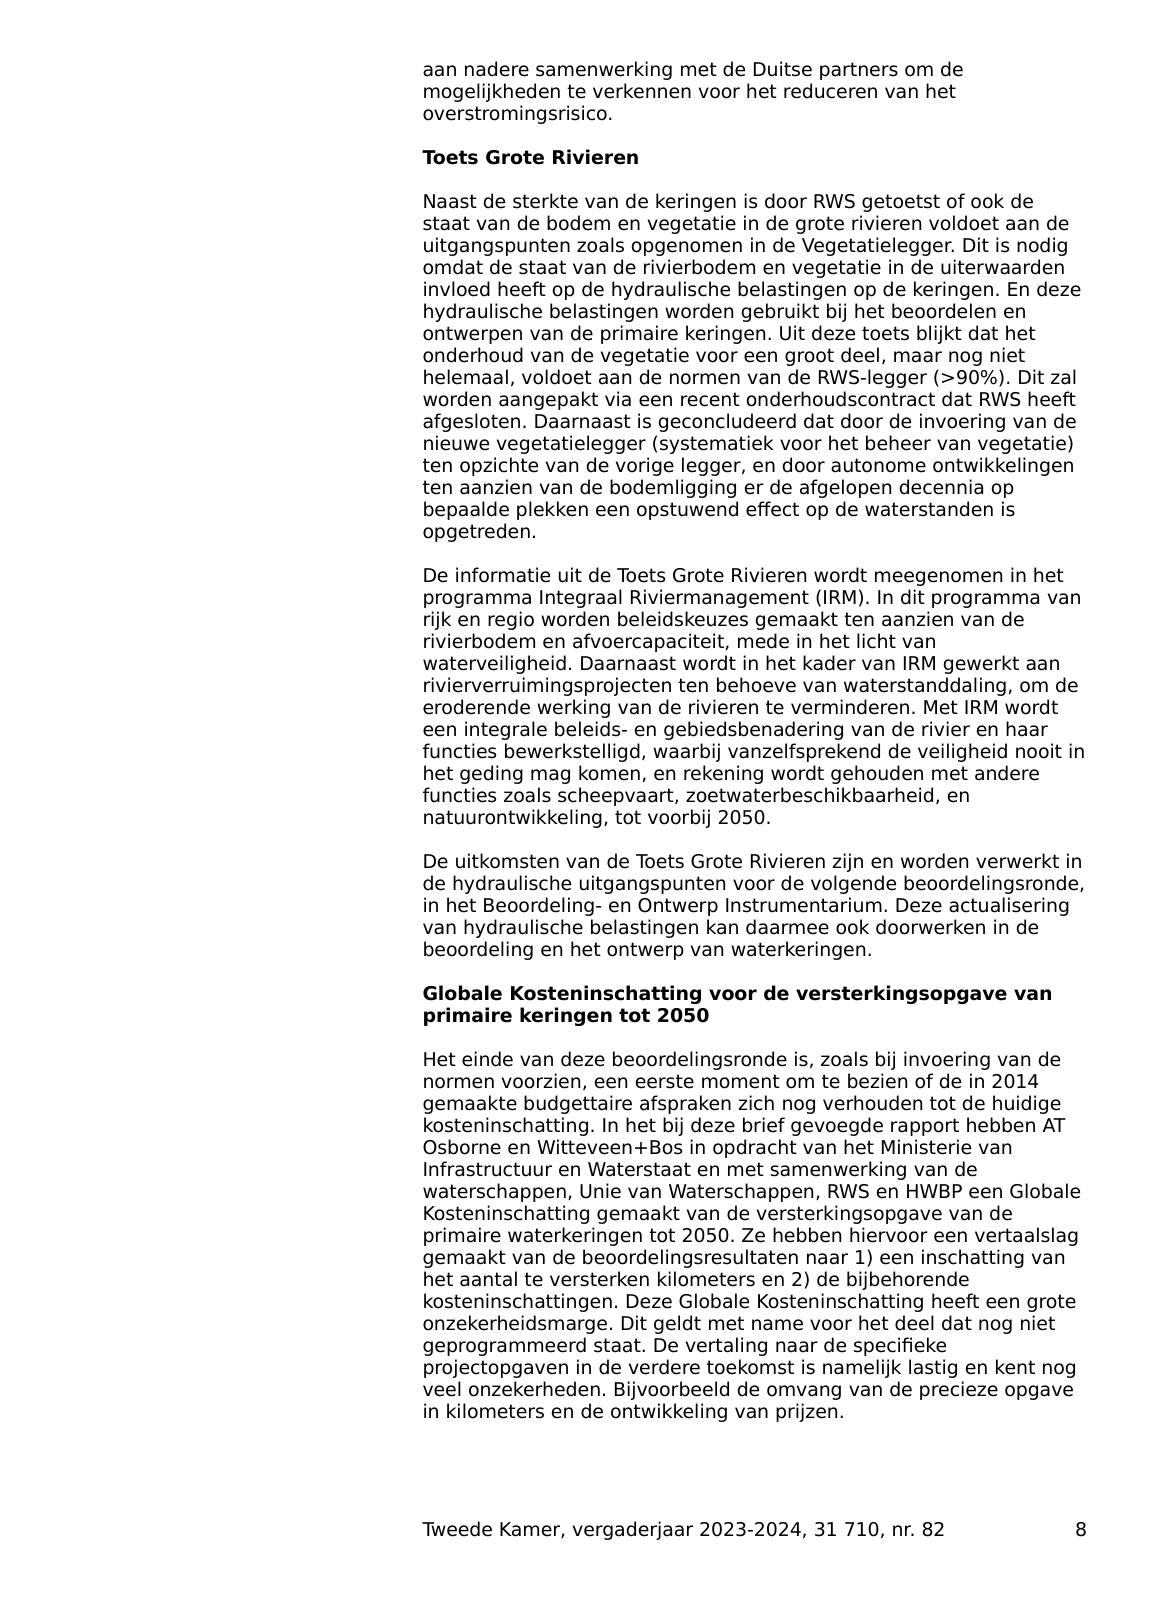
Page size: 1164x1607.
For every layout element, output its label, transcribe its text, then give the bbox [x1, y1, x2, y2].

text aan nadere samenwerking met de Duitse partners om de mogelijkheden te verkennen voor het reduceren van het overstromingsrisico. [422, 59, 1087, 125]
subtitle Globale Kosteninschatting voor de versterkingsopgave van primaire keringen tot 2050 [422, 983, 1087, 1027]
subtitle Toets Grote Rivieren [422, 147, 1087, 169]
text Het einde van deze beoordelingsronde is, zoals bij invoering van de normen voorzien, een eerste moment om te bezien of de in 2014 gemaakte budgettaire afspraken zich nog verhouden tot de huidige kosteninschatting. In het bij deze brief gevoegde rapport hebben AT Osborne en Witteveen+Bos in opdracht van het Ministerie van Infrastructuur en Waterstaat en met samenwerking van de waterschappen, Unie van Waterschappen, RWS en HWBP een Globale Kosteninschatting gemaakt van de versterkingsopgave van de primaire waterkeringen tot 2050. Ze hebben hiervoor een vertaalslag gemaakt van de beoordelingsresultaten naar 1) een inschatting van het aantal te versterken kilometers en 2) de bijbehorende kosteninschattingen. Deze Globale Kosteninschatting heeft een grote onzekerheidsmarge. Dit geldt met name voor het deel dat nog niet geprogrammeerd staat. De vertaling naar de specifieke projectopgaven in de verdere toekomst is namelijk lastig en kent nog veel onzekerheden. Bijvoorbeeld de omvang van de precieze opgave in kilometers en de ontwikkeling van prijzen. [422, 1049, 1087, 1423]
text De uitkomsten van de Toets Grote Rivieren zijn en worden verwerkt in de hydraulische uitgangspunten voor de volgende beoordelingsronde, in het Beoordeling- en Ontwerp Instrumentarium. Deze actualisering van hydraulische belastingen kan daarmee ook doorwerken in de beoordeling en het ontwerp van waterkeringen. [422, 851, 1087, 961]
text De informatie uit de Toets Grote Rivieren wordt meegenomen in het programma Integraal Riviermanagement (IRM). In dit programma van rijk en regio worden beleidskeuzes gemaakt ten aanzien van de rivierbodem en afvoercapaciteit, mede in het licht van waterveiligheid. Daarnaast wordt in het kader van IRM gewerkt aan rivierverruimingsprojecten ten behoeve van waterstanddaling, om de eroderende werking van de rivieren te verminderen. Met IRM wordt een integrale beleids- en gebiedsbenadering van de rivier en haar functies bewerkstelligd, waarbij vanzelfsprekend de veiligheid nooit in het geding mag komen, en rekening wordt gehouden met andere functies zoals scheepvaart, zoetwaterbeschikbaarheid, en natuurontwikkeling, tot voorbij 2050. [422, 565, 1087, 829]
text Naast de sterkte van de keringen is door RWS getoetst of ook de staat van de bodem en vegetatie in de grote rivieren voldoet aan de uitgangspunten zoals opgenomen in de Vegetatielegger. Dit is nodig omdat de staat van de rivierbodem en vegetatie in de uiterwaarden invloed heeft op de hydraulische belastingen op de keringen. En deze hydraulische belastingen worden gebruikt bij het beoordelen en ontwerpen van de primaire keringen. Uit deze toets blijkt dat het onderhoud van de vegetatie voor een groot deel, maar nog niet helemaal, voldoet aan de normen van de RWS-legger (>90%). Dit zal worden aangepakt via een recent onderhoudscontract dat RWS heeft afgesloten. Daarnaast is geconcludeerd dat door de invoering van de nieuwe vegetatielegger (systematiek voor het beheer van vegetatie) ten opzichte van de vorige legger, en door autonome ontwikkelingen ten aanzien van de bodemligging er de afgelopen decennia op bepaalde plekken een opstuwend effect op de waterstanden is opgetreden. [422, 191, 1087, 543]
